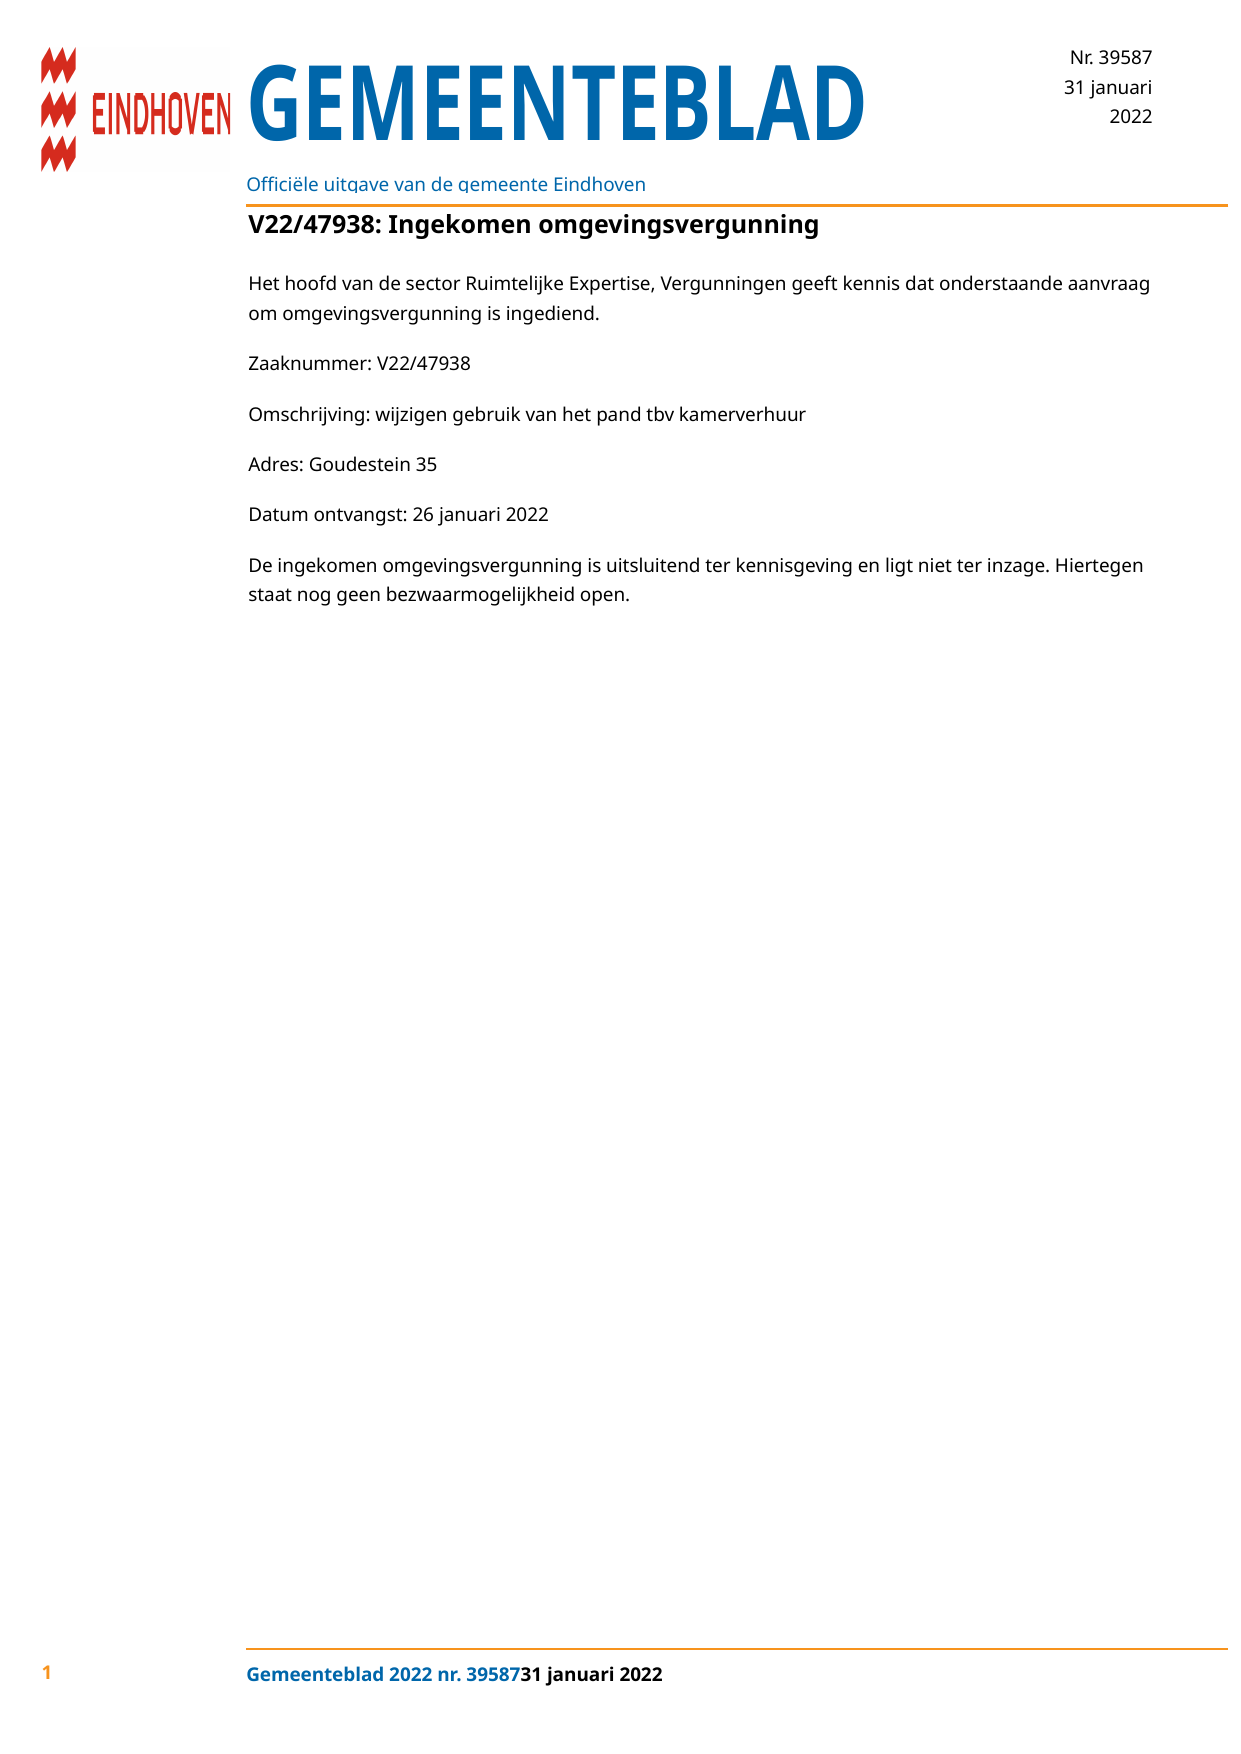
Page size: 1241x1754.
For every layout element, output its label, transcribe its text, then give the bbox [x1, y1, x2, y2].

text Zaaknummer: V22/47938 [248, 350, 1152, 376]
picture [41, 47, 231, 172]
text Datum ontvangst: 26 januari 2022 [248, 502, 1152, 527]
text Adres: Goudestein 35 [248, 451, 1152, 477]
text Omschrijving: wijzigen gebruik van het pand tbv kamerverhuur [248, 401, 1152, 426]
text De ingekomen omgevingsvergunning is uitsluitend ter kennisgeving en ligt niet ter inzage. Hiertegen staat nog geen bezwaarmogelijkheid open. [248, 552, 1152, 607]
text V22/47938: Ingekomen omgevingsvergunning [248, 207, 1152, 241]
text Het hoofd van de sector Ruimtelijke Expertise, Vergunningen geeft kennis dat onderstaande aanvraag om omgevingsvergunning is ingediend. [248, 270, 1152, 326]
